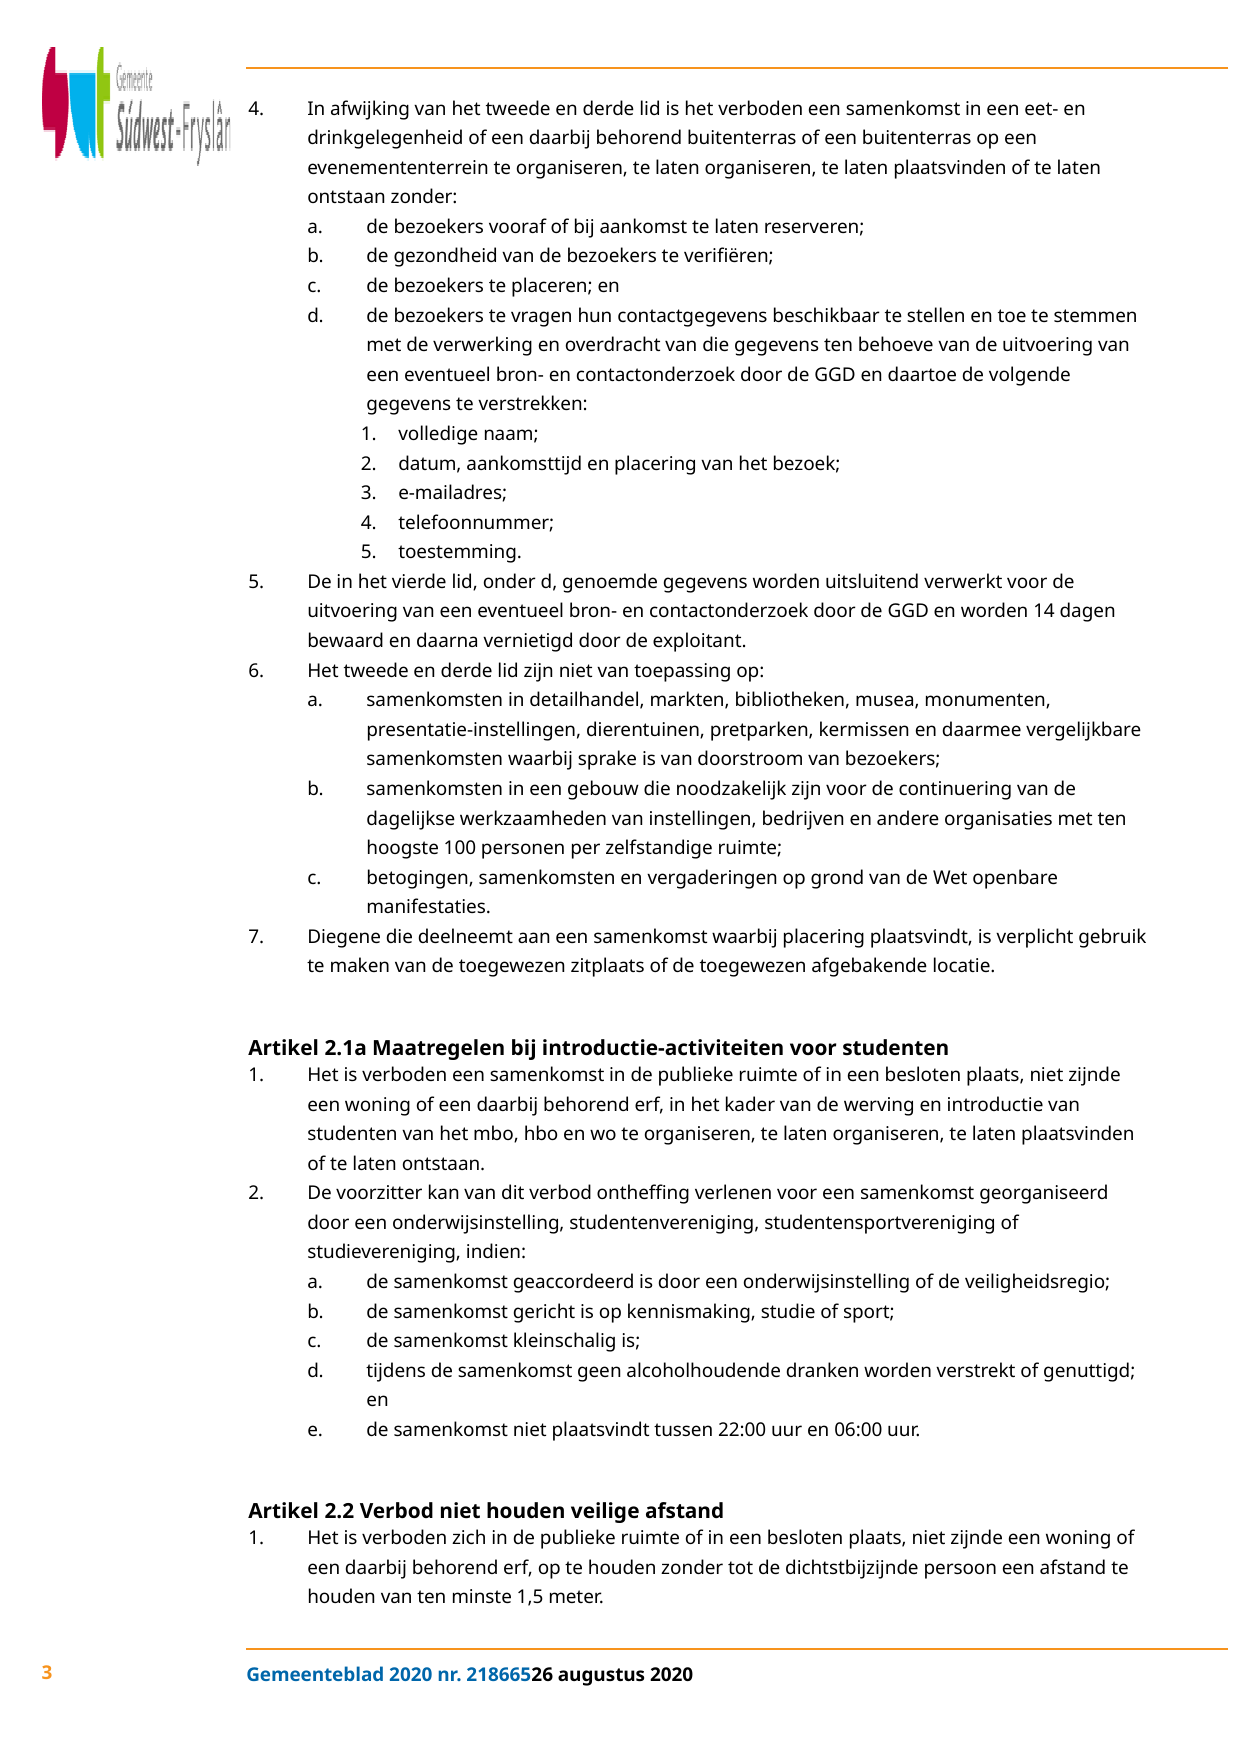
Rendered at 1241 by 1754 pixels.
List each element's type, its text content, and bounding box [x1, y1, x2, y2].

list Het is verboden een samenkomst in de publieke ruimte of in een besloten plaats, niet zijnde een woning of een daarbij behorend erf, in het kader van de werving en introductie van studenten van het mbo, hbo en wo te organiseren, te laten organiseren, te laten plaatsvinden of te laten ontstaan. [248, 1061, 1152, 1176]
list telefoonnummer; [361, 509, 1152, 535]
list de samenkomst gericht is op kennismaking, studie of sport; [307, 1298, 1152, 1323]
list datum, aankomsttijd en placering van het bezoek; [361, 450, 1152, 476]
list e-mailadres; [361, 479, 1152, 505]
list tijdens de samenkomst geen alcoholhoudende dranken worden verstrekt of genuttigd; en [307, 1357, 1152, 1412]
list de gezondheid van de bezoekers te verifiëren; [307, 243, 1152, 268]
text Artikel 2.1a Maatregelen bij introductie-activiteiten voor studenten [248, 1033, 1152, 1061]
list de samenkomst kleinschalig is; [307, 1327, 1152, 1353]
list de bezoekers vooraf of bij aankomst te laten reserveren; [307, 213, 1152, 239]
list de bezoekers te vragen hun contactgegevens beschikbaar te stellen en toe te stemmen met de verwerking en overdracht van die gegevens ten behoeve van de uitvoering van een eventueel bron- en contactonderzoek door de GGD en daartoe de volgende gegevens te verstrekken: [307, 302, 1152, 416]
list De in het vierde lid, onder d, genoemde gegevens worden uitsluitend verwerkt voor de uitvoering van een eventueel bron- en contactonderzoek door de GGD en worden 14 dagen bewaard en daarna vernietigd door de exploitant. [248, 568, 1152, 653]
list Het is verboden zich in de publieke ruimte of in een besloten plaats, niet zijnde een woning of een daarbij behorend erf, op te houden zonder tot de dichtstbijzijnde persoon een afstand te houden van ten minste 1,5 meter. [248, 1524, 1152, 1609]
list De voorzitter kan van dit verbod ontheffing verlenen voor een samenkomst georganiseerd door een onderwijsinstelling, studentenvereniging, studentensportvereniging of studievereniging, indien: [248, 1179, 1152, 1264]
text Artikel 2.2 Verbod niet houden veilige afstand [248, 1496, 1152, 1524]
list toestemming. [361, 538, 1152, 564]
list samenkomsten in detailhandel, markten, bibliotheken, musea, monumenten, presentatie-instellingen, dierentuinen, pretparken, kermissen en daarmee vergelijkbare samenkomsten waarbij sprake is van doorstroom van bezoekers; [307, 686, 1152, 771]
list de samenkomst geaccordeerd is door een onderwijsinstelling of de veiligheidsregio; [307, 1268, 1152, 1294]
list Het tweede en derde lid zijn niet van toepassing op: [248, 657, 1152, 683]
list de bezoekers te placeren; en [307, 272, 1152, 298]
list samenkomsten in een gebouw die noodzakelijk zijn voor de continuering van de dagelijkse werkzaamheden van instellingen, bedrijven en andere organisaties met ten hoogste 100 personen per zelfstandige ruimte; [307, 775, 1152, 860]
list Diegene die deelneemt aan een samenkomst waarbij placering plaatsvindt, is verplicht gebruik te maken van de toegewezen zitplaats of de toegewezen afgebakende locatie. [248, 923, 1152, 978]
list In afwijking van het tweede en derde lid is het verboden een samenkomst in een eet- en drinkgelegenheid of een daarbij behorend buitenterras of een buitenterras op een evenemententerrein te organiseren, te laten organiseren, te laten plaatsvinden of te laten ontstaan zonder: [248, 95, 1152, 209]
picture [41, 47, 231, 172]
list de samenkomst niet plaatsvindt tussen 22:00 uur en 06:00 uur. [307, 1416, 1152, 1442]
list volledige naam; [361, 420, 1152, 446]
list betogingen, samenkomsten en vergaderingen op grond van de Wet openbare manifestaties. [307, 864, 1152, 919]
